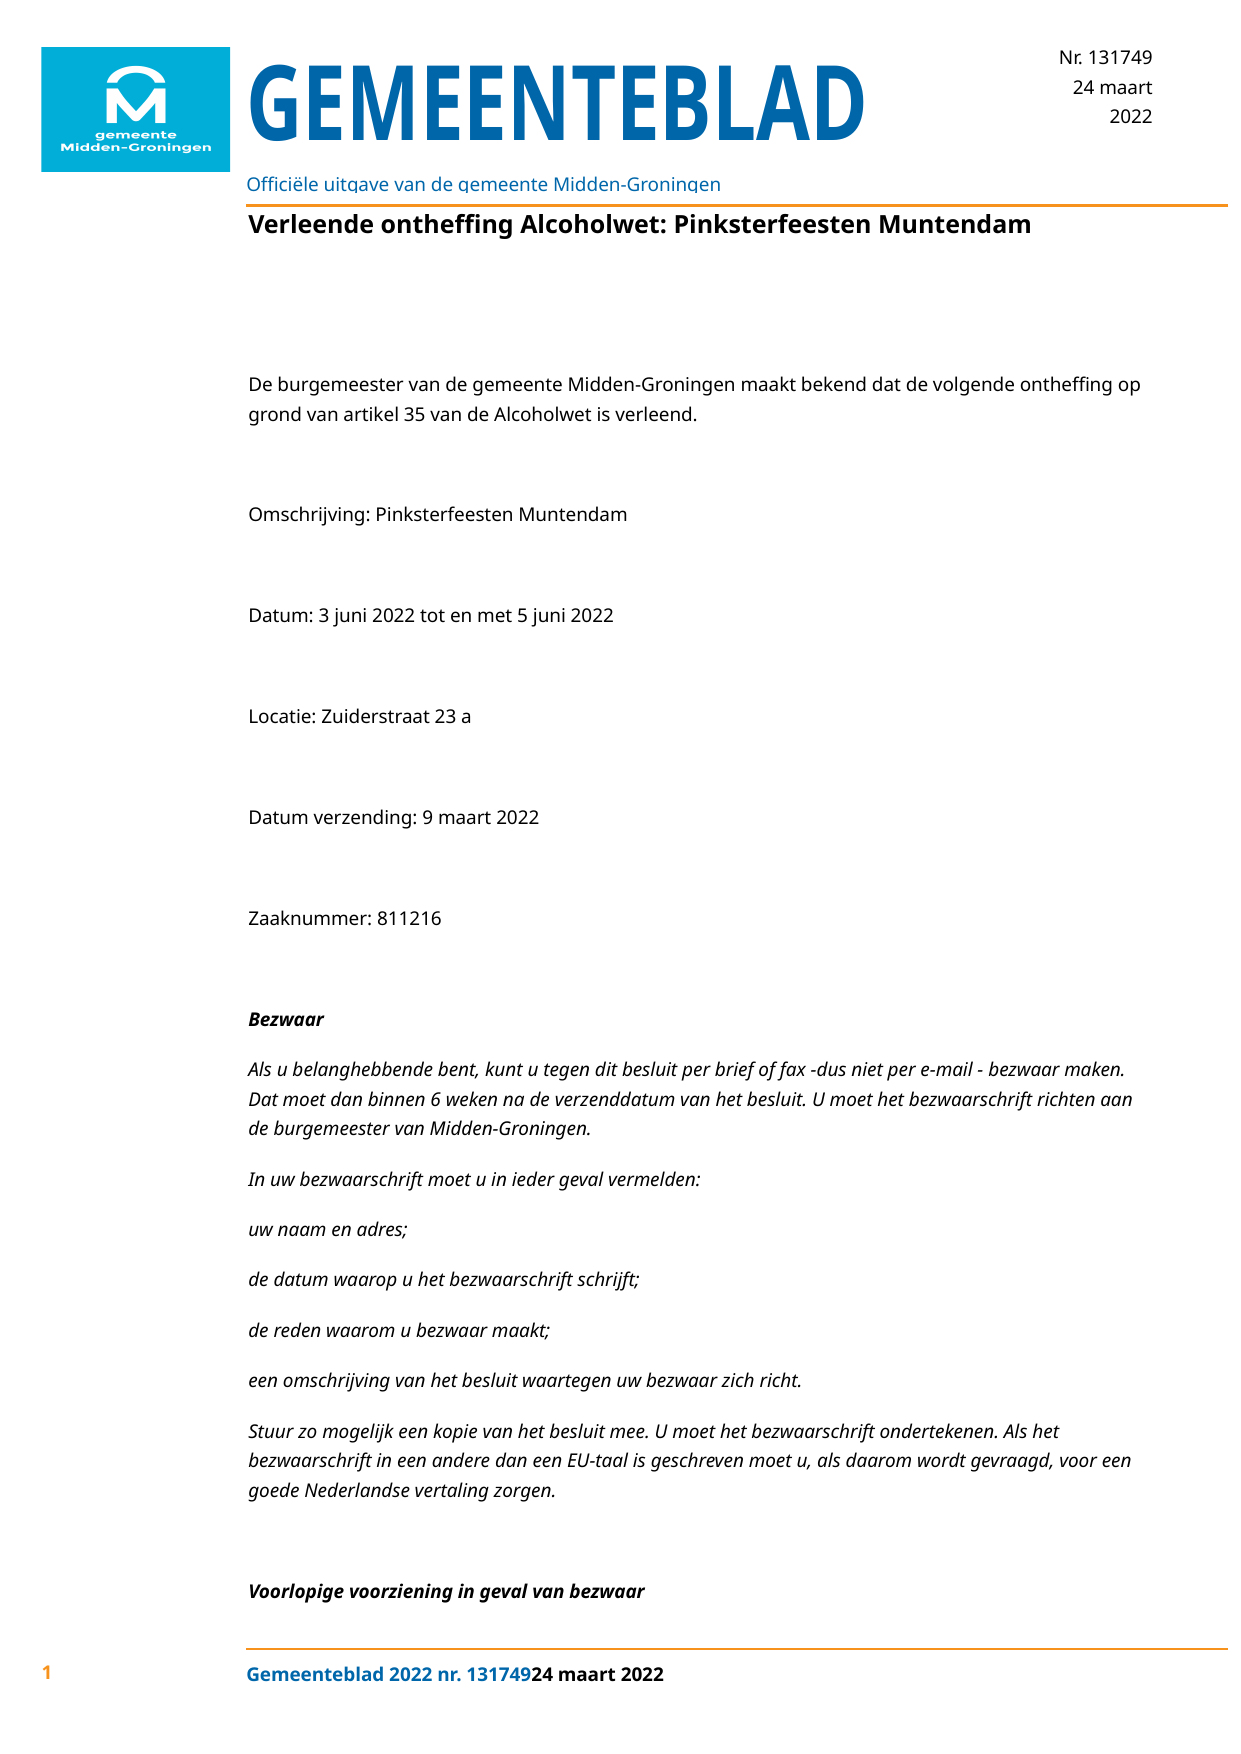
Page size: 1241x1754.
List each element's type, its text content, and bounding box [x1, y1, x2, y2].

text Als u belanghebbende bent, kunt u tegen dit besluit per brief of fax -dus niet per e-mail - bezwaar maken. Dat moet dan binnen 6 weken na de verzenddatum van het besluit. U moet het bezwaarschrift richten aan de burgemeester van Midden-Groningen. [248, 1056, 1152, 1141]
text In uw bezwaarschrift moet u in ieder geval vermelden: [248, 1166, 1152, 1191]
text Datum verzending: 9 maart 2022 [248, 804, 1152, 830]
text Voorlopige voorziening in geval van bezwaar [248, 1578, 1152, 1603]
text Omschrijving: Pinksterfeesten Muntendam [248, 502, 1152, 527]
text Stuur zo mogelijk een kopie van het besluit mee. U moet het bezwaarschrift ondertekenen. Als het bezwaarschrift in een andere dan een EU-taal is geschreven moet u, als daarom wordt gevraagd, voor een goede Nederlandse vertaling zorgen. [248, 1418, 1152, 1503]
picture [108, 66, 164, 82]
picture [184, 146, 190, 153]
text de datum waarop u het bezwaarschrift schrijft; [248, 1267, 1152, 1292]
text Datum: 3 juni 2022 tot en met 5 juni 2022 [248, 602, 1152, 628]
text Bezwaar [248, 1006, 1152, 1031]
text Locatie: Zuiderstraat 23 a [248, 703, 1152, 729]
text De burgemeester van de gemeente Midden-Groningen maakt bekend dat de volgende ontheffing op grond van artikel 35 van de Alcoholwet is verleend. [248, 371, 1152, 426]
picture [107, 89, 165, 122]
text uw naam en adres; [248, 1216, 1152, 1242]
text een omschrijving van het besluit waartegen uw bezwaar zich richt. [248, 1367, 1152, 1393]
text de reden waarom u bezwaar maakt; [248, 1317, 1152, 1343]
text Verleende ontheffing Alcoholwet: Pinksterfeesten Muntendam [248, 207, 1152, 241]
text Zaaknummer: 811216 [248, 905, 1152, 931]
